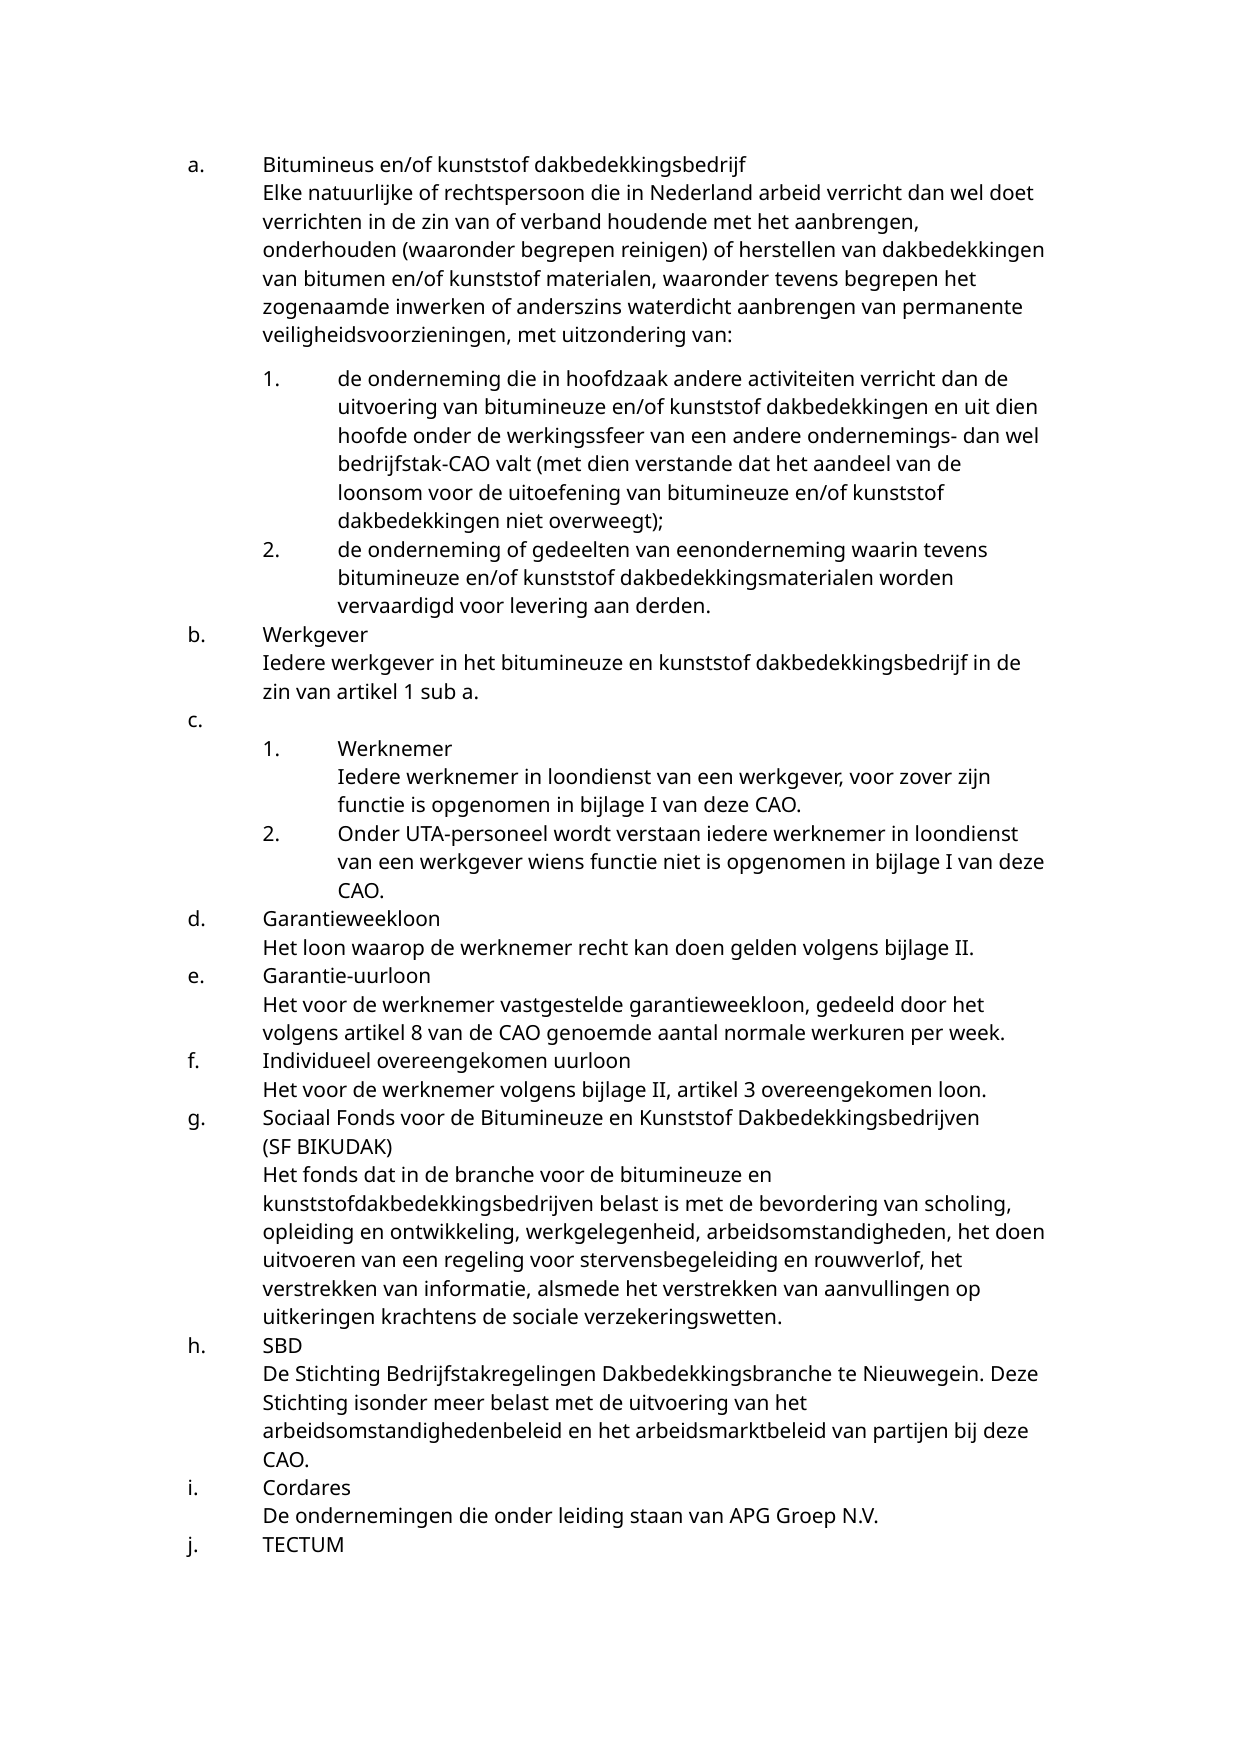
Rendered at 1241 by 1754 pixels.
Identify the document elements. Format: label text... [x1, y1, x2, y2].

list Het fonds dat in de branche voor de bitumineuze en kunststofdakbedekkingsbedrijven belast is met de bevordering van scholing, opleiding en ontwikkeling, werkgelegenheid, arbeidsomstandigheden, het doen uitvoeren van een regeling voor stervensbegeleiding en rouwverlof, het verstrekken van informatie, alsmede het verstrekken van aanvullingen op uitkeringen krachtens de sociale verzekeringswetten. [187, 1160, 1053, 1331]
list SBD [187, 1331, 1053, 1359]
list de onderneming of gedeelten van eenonderneming waarin tevens bitumineuze en/of kunststof dakbedekkingsmaterialen worden vervaardigd voor levering aan derden. [262, 535, 1053, 620]
list Het loon waarop de werknemer recht kan doen gelden volgens bijlage II. [187, 933, 1053, 961]
list de onderneming die in hoofdzaak andere activiteiten verricht dan de uitvoering van bitumineuze en/of kunststof dakbedekkingen en uit dien hoofde onder de werkingssfeer van een andere ondernemings- dan wel bedrijfstak-CAO valt (met dien verstande dat het aandeel van de loonsom voor de uitoefening van bitumineuze en/of kunststof dakbedekkingen niet overweegt); [262, 364, 1053, 535]
list Het voor de werknemer vastgestelde garantieweekloon, gedeeld door het volgens artikel 8 van de CAO genoemde aantal normale werkuren per week. [187, 990, 1053, 1047]
list Onder UTA-personeel wordt verstaan iedere werknemer in loondienst van een werkgever wiens functie niet is opgenomen in bijlage I van deze CAO. [262, 819, 1053, 904]
list De Stichting Bedrijfstakregelingen Dakbedekkingsbranche te Nieuwegein. Deze [187, 1359, 1053, 1388]
list Elke natuurlijke of rechtspersoon die in Nederland arbeid verricht dan wel doet verrichten in de zin van of verband houdende met het aanbrengen, onderhouden (waaronder begrepen reinigen) of herstellen van dakbedekkingen van bitumen en/of kunststof materialen, waaronder tevens begrepen het zogenaamde inwerken of anderszins waterdicht aanbrengen van permanente veiligheidsvoorzieningen, met uitzondering van: [187, 178, 1053, 349]
list Iedere werknemer in loondienst van een werkgever, voor zover zijn functie is opgenomen in bijlage I van deze CAO. [262, 762, 1053, 819]
list Werknemer [262, 734, 1053, 762]
list Individueel overeengekomen uurloon [187, 1047, 1053, 1075]
list Werkgever [187, 620, 1053, 648]
list Bitumineus en/of kunststof dakbedekkingsbedrijf [187, 150, 1053, 178]
list Garantieweekloon [187, 904, 1053, 933]
list TECTUM [187, 1530, 1053, 1558]
list Cordares [187, 1473, 1053, 1502]
list Het voor de werknemer volgens bijlage II, artikel 3 overeengekomen loon. [187, 1075, 1053, 1103]
list Sociaal Fonds voor de Bitumineuze en Kunststof Dakbedekkingsbedrijven [187, 1103, 1053, 1132]
list Stichting isonder meer belast met de uitvoering van het arbeidsomstandighedenbeleid en het arbeidsmarktbeleid van partijen bij deze CAO. [187, 1388, 1053, 1473]
list Garantie-uurloon [187, 961, 1053, 990]
list De ondernemingen die onder leiding staan van APG Groep N.V. [187, 1502, 1053, 1530]
list (SF BIKUDAK) [187, 1132, 1053, 1160]
list Iedere werkgever in het bitumineuze en kunststof dakbedekkingsbedrijf in de zin van artikel 1 sub a. [187, 648, 1053, 705]
